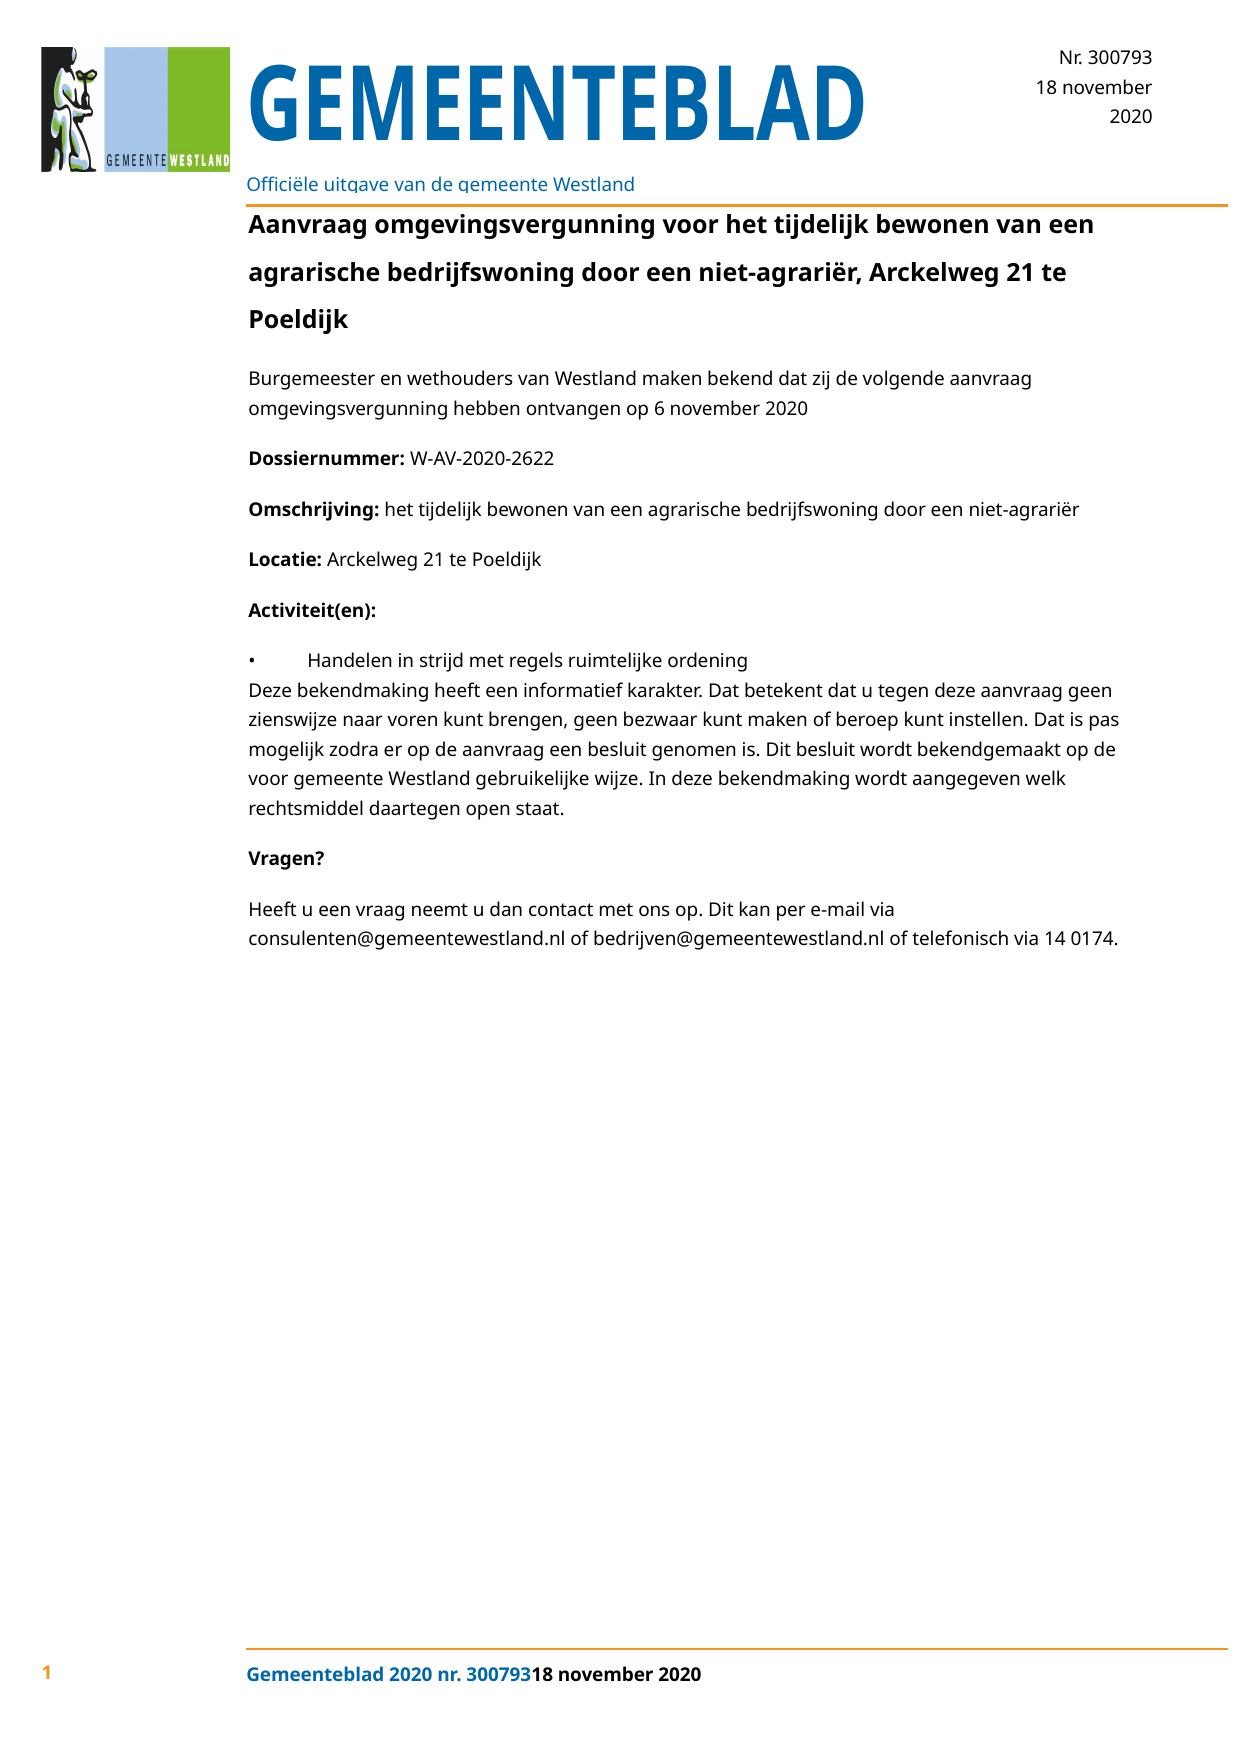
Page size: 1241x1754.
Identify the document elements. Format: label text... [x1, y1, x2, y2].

text Activiteit(en): [248, 597, 1152, 622]
text Locatie: Arckelweg 21 te Poeldijk [248, 546, 1152, 572]
list Handelen in strijd met regels ruimtelijke ordening [248, 647, 1152, 673]
text Deze bekendmaking heeft een informatief karakter. Dat betekent dat u tegen deze aanvraag geen zienswijze naar voren kunt brengen, geen bezwaar kunt maken of beroep kunt instellen. Dat is pas mogelijk zodra er op de aanvraag een besluit genomen is. Dit besluit wordt bekendgemaakt op de voor gemeente Westland gebruikelijke wijze. In deze bekendmaking wordt aangegeven welk rechtsmiddel daartegen open staat. [248, 677, 1152, 821]
text Dossiernummer: W-AV-2020-2622 [248, 446, 1152, 471]
text Burgemeester en wethouders van Westland maken bekend dat zij de volgende aanvraag omgevingsvergunning hebben ontvangen op 6 november 2020 [248, 366, 1152, 421]
text Aanvraag omgevingsvergunning voor het tijdelijk bewonen van een agrarische bedrijfswoning door een niet-agrariër, Arckelweg 21 te Poeldijk [248, 207, 1152, 336]
text Heeft u een vraag neemt u dan contact met ons op. Dit kan per e-mail via consulenten@gemeentewestland.nl of bedrijven@gemeentewestland.nl of telefonisch via 14 0174. [248, 896, 1152, 951]
picture [41, 47, 231, 172]
text Vragen? [248, 846, 1152, 871]
text Omschrijving: het tijdelijk bewonen van een agrarische bedrijfswoning door een niet-agrariër [248, 496, 1152, 522]
